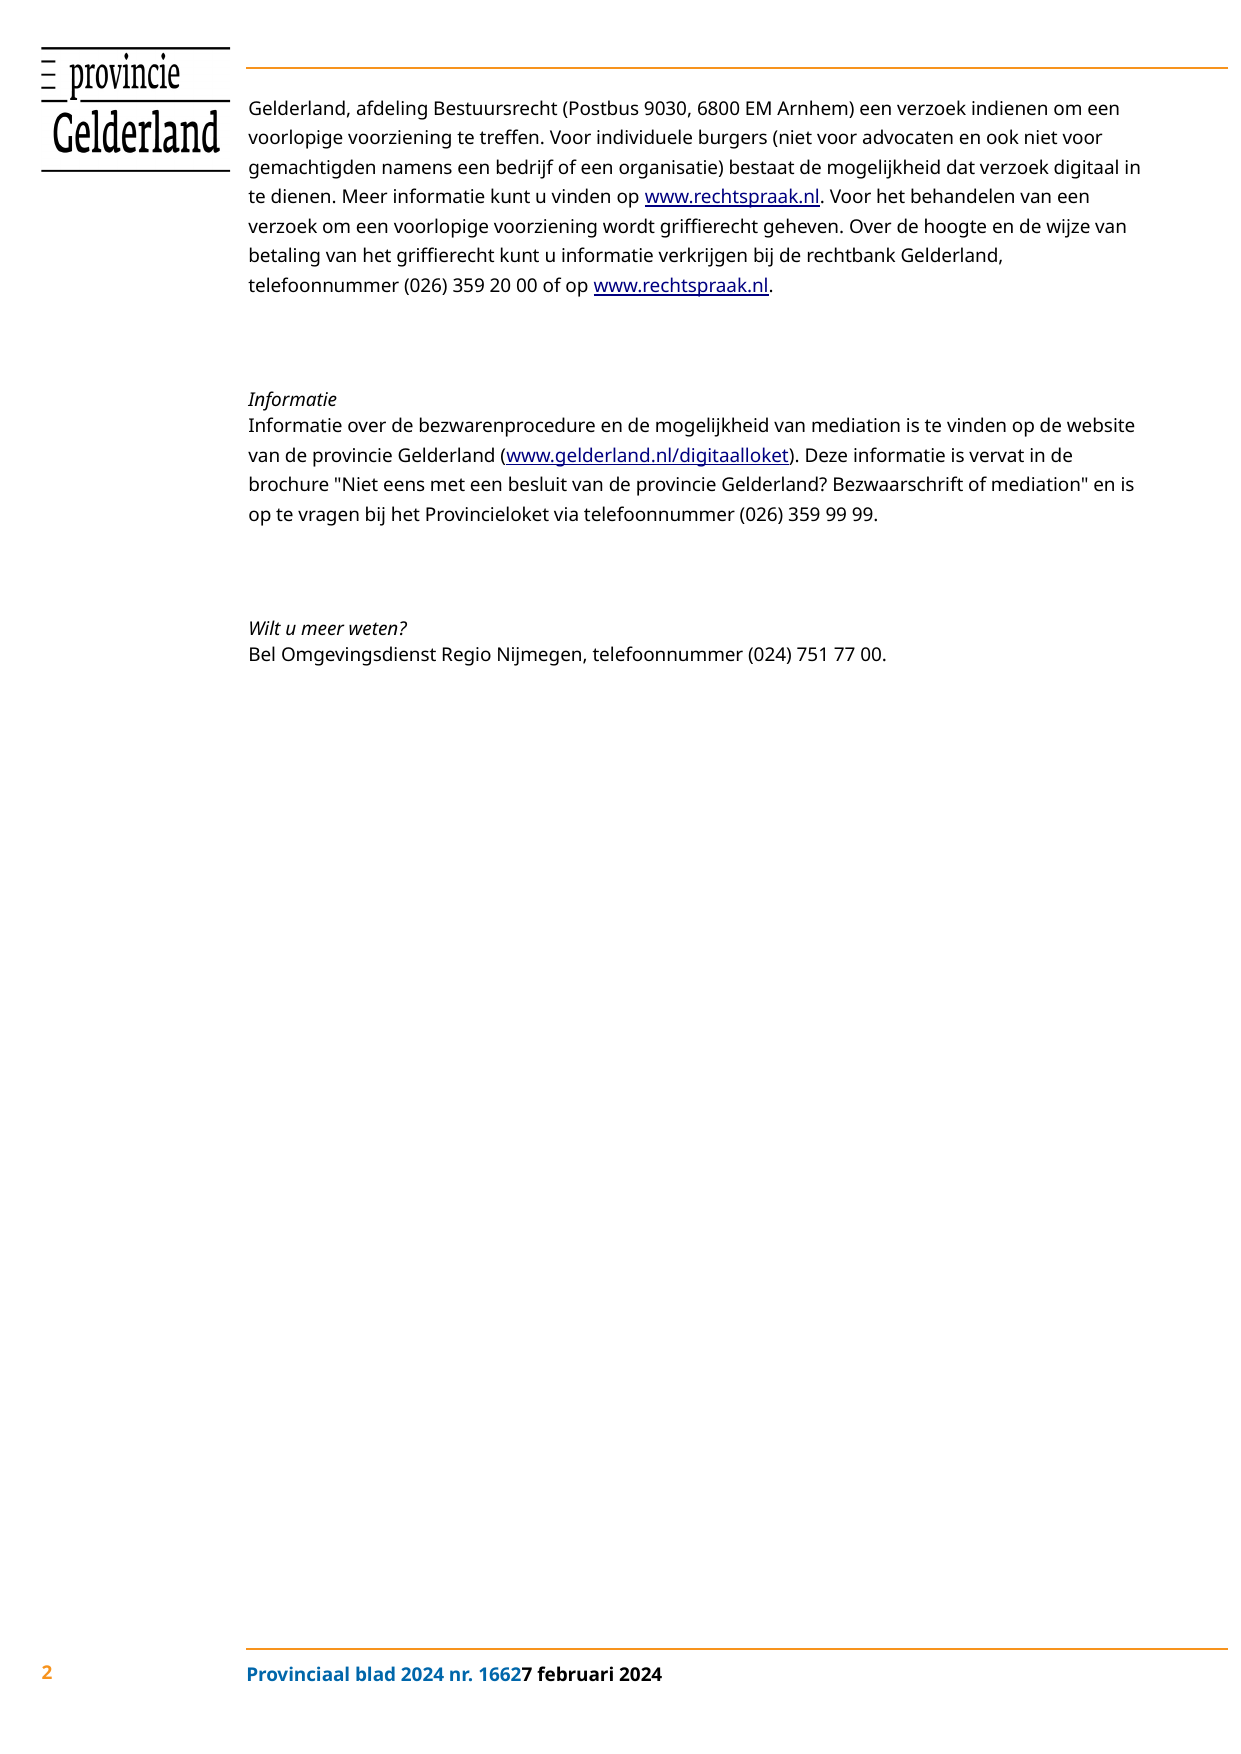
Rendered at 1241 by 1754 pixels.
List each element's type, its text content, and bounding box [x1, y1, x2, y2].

text Informatie [248, 387, 1152, 412]
text Bel Omgevingsdienst Regio Nijmegen, telefoonnummer (024) 751 77 00. [248, 641, 1152, 667]
text Wilt u meer weten? [248, 616, 1152, 641]
picture [41, 47, 231, 172]
text Informatie over de bezwarenprocedure en de mogelijkheid van mediation is te vinden op de website van de provincie Gelderland (www.gelderland.nl/digitaalloket). Deze informatie is vervat in de brochure "Niet eens met een besluit van de provincie Gelderland? Bezwaarschrift of mediation" en is op te vragen bij het Provincieloket via telefoonnummer (026) 359 99 99. [248, 412, 1152, 527]
text Gelderland, afdeling Bestuursrecht (Postbus 9030, 6800 EM Arnhem) een verzoek indienen om een voorlopige voorziening te treffen. Voor individuele burgers (niet voor advocaten en ook niet voor gemachtigden namens een bedrijf of een organisatie) bestaat de mogelijkheid dat verzoek digitaal in te dienen. Meer informatie kunt u vinden op www.rechtspraak.nl. Voor het behandelen van een verzoek om een voorlopige voorziening wordt griffierecht geheven. Over de hoogte en de wijze van betaling van het griffierecht kunt u informatie verkrijgen bij de rechtbank Gelderland, telefoonnummer (026) 359 20 00 of op www.rechtspraak.nl. [248, 95, 1152, 298]
